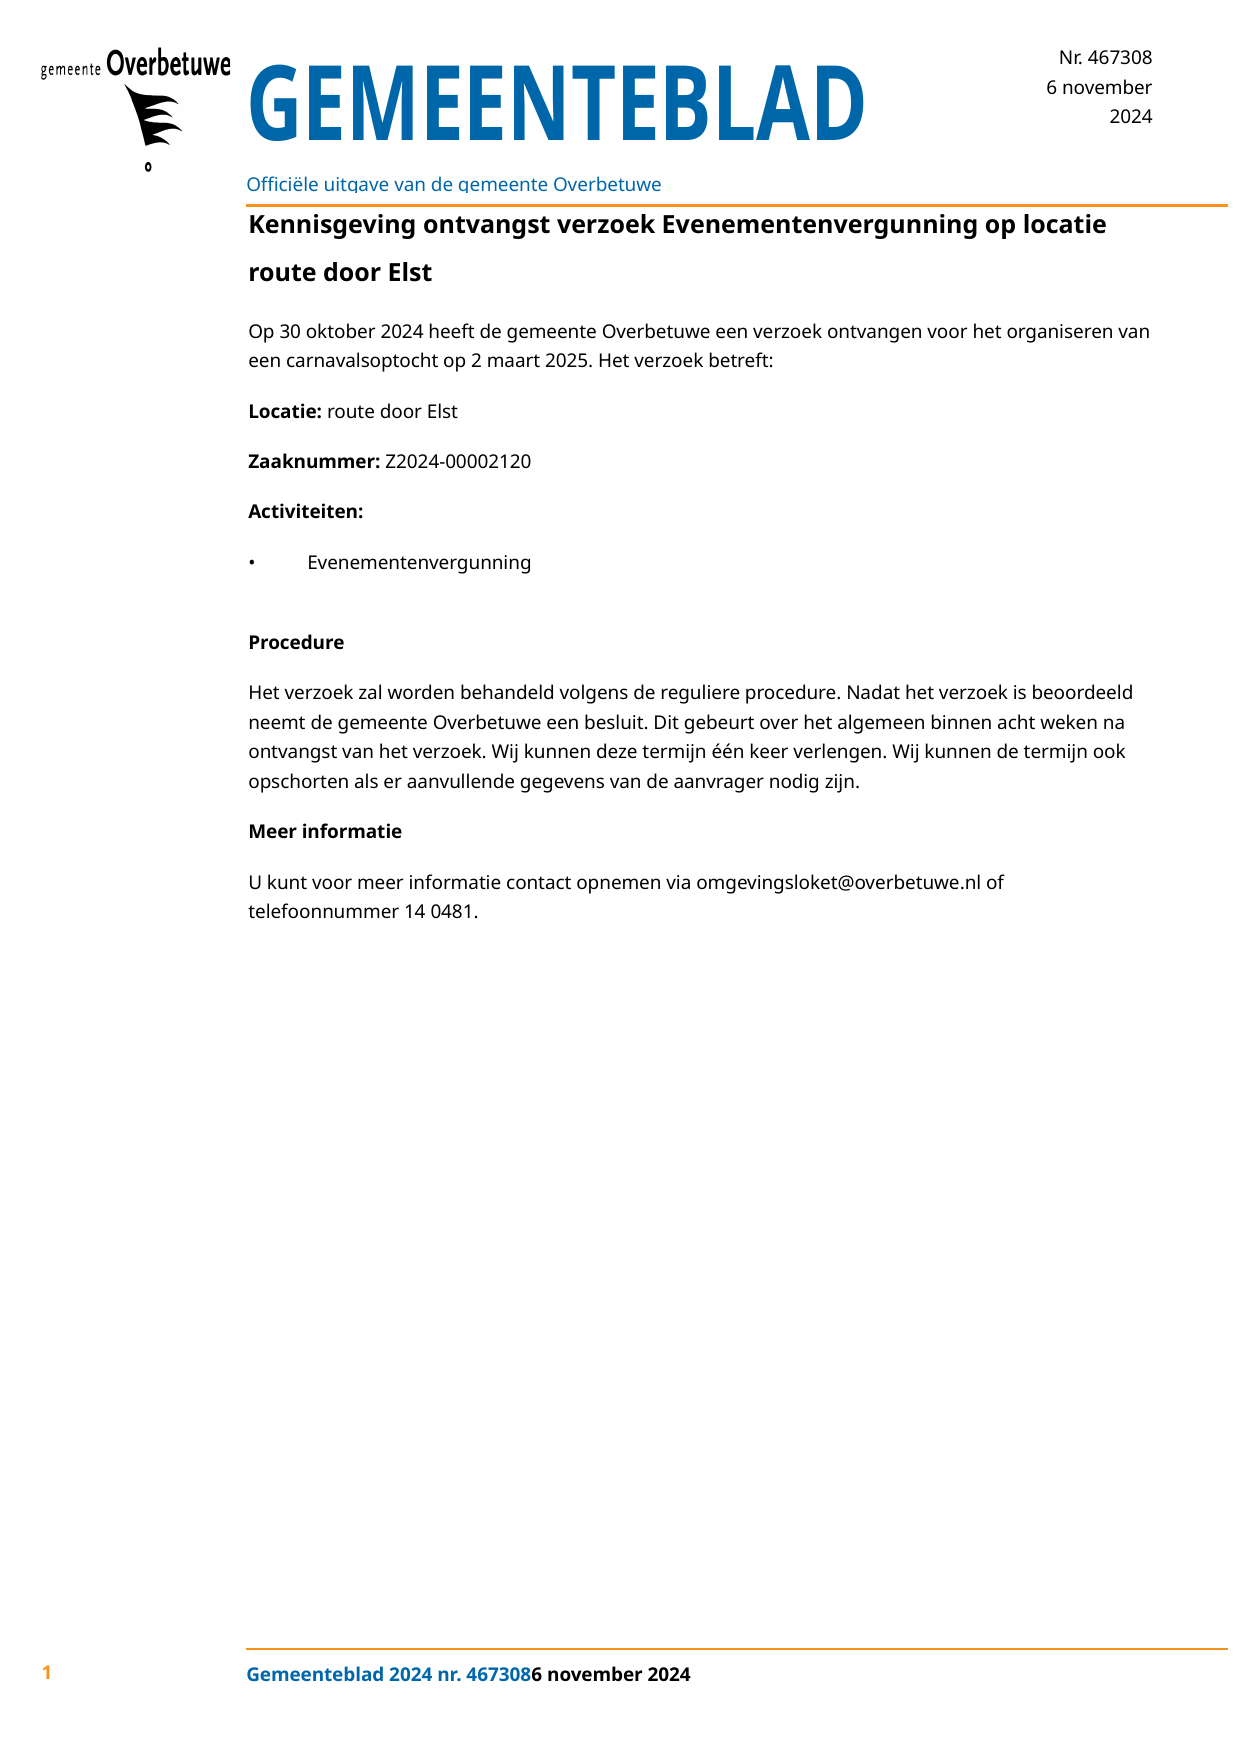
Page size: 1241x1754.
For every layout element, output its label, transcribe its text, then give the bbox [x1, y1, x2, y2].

text Meer informatie [248, 819, 1152, 844]
text Locatie: route door Elst [248, 398, 1152, 424]
text Kennisgeving ontvangst verzoek Evenementenvergunning op locatie route door Elst [248, 207, 1152, 288]
list Evenementenvergunning [248, 549, 1152, 575]
text Procedure [248, 629, 1152, 655]
text U kunt voor meer informatie contact opnemen via omgevingsloket@overbetuwe.nl of telefoonnummer 14 0481. [248, 869, 1152, 924]
picture [41, 47, 231, 172]
text Zaaknummer: Z2024-00002120 [248, 448, 1152, 474]
text Op 30 oktober 2024 heeft de gemeente Overbetuwe een verzoek ontvangen voor het organiseren van een carnavalsoptocht op 2 maart 2025. Het verzoek betreft: [248, 318, 1152, 373]
text Activiteiten: [248, 499, 1152, 524]
text Het verzoek zal worden behandeld volgens de reguliere procedure. Nadat het verzoek is beoordeeld neemt de gemeente Overbetuwe een besluit. Dit gebeurt over het algemeen binnen acht weken na ontvangst van het verzoek. Wij kunnen deze termijn één keer verlengen. Wij kunnen de termijn ook opschorten als er aanvullende gegevens van de aanvrager nodig zijn. [248, 679, 1152, 794]
